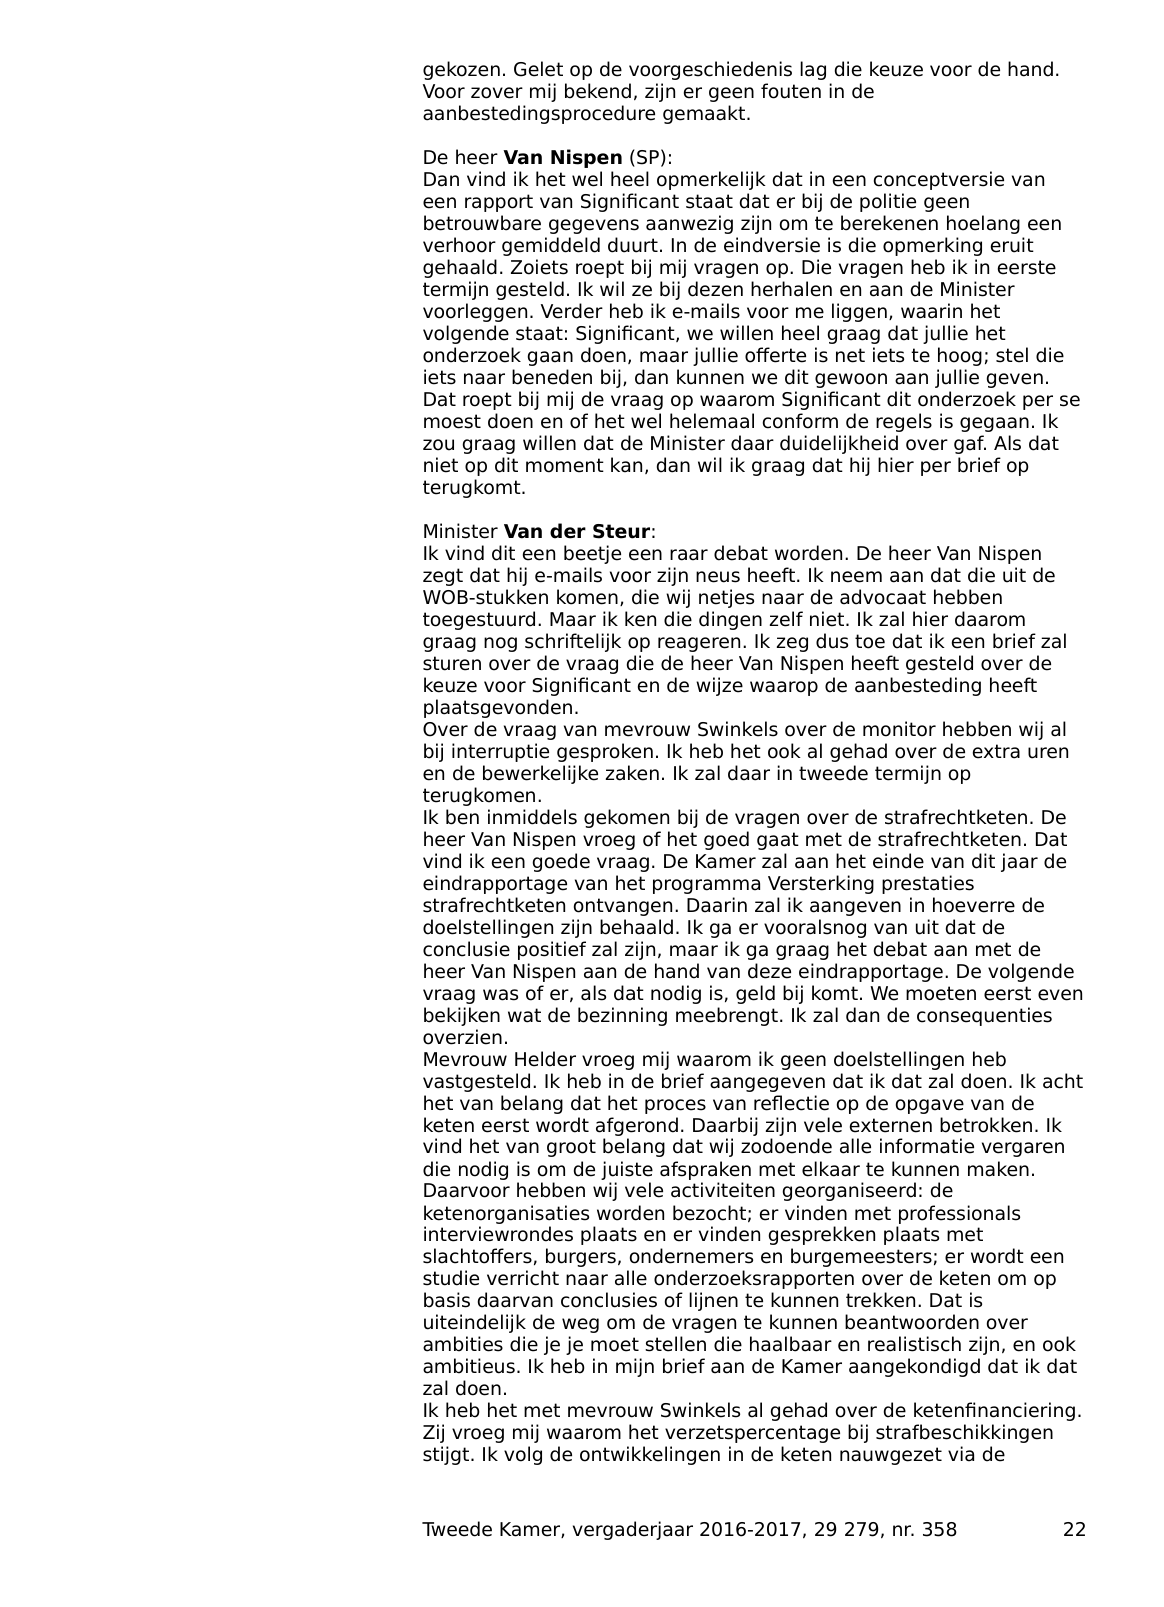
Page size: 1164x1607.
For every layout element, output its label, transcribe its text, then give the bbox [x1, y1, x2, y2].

text Mevrouw Helder vroeg mij waarom ik geen doelstellingen heb vastgesteld. Ik heb in de brief aangegeven dat ik dat zal doen. Ik acht het van belang dat het proces van reflectie op de opgave van de keten eerst wordt afgerond. Daarbij zijn vele externen betrokken. Ik vind het van groot belang dat wij zodoende alle informatie vergaren die nodig is om de juiste afspraken met elkaar te kunnen maken. Daarvoor hebben wij vele activiteiten georganiseerd: de ketenorganisaties worden bezocht; er vinden met professionals interviewrondes plaats en er vinden gesprekken plaats met slachtoffers, burgers, ondernemers en burgemeesters; er wordt een studie verricht naar alle onderzoeksrapporten over de keten om op basis daarvan conclusies of lijnen te kunnen trekken. Dat is uiteindelijk de weg om de vragen te kunnen beantwoorden over ambities die je je moet stellen die haalbaar en realistisch zijn, en ook ambitieus. Ik heb in mijn brief aan de Kamer aangekondigd dat ik dat zal doen. [422, 1048, 1087, 1400]
text gekozen. Gelet op de voorgeschiedenis lag die keuze voor de hand. Voor zover mij bekend, zijn er geen fouten in de aanbestedingsprocedure gemaakt. [422, 59, 1087, 125]
text Ik vind dit een beetje een raar debat worden. De heer Van Nispen zegt dat hij e-mails voor zijn neus heeft. Ik neem aan dat die uit de WOB-stukken komen, die wij netjes naar de advocaat hebben toegestuurd. Maar ik ken die dingen zelf niet. Ik zal hier daarom graag nog schriftelijk op reageren. Ik zeg dus toe dat ik een brief zal sturen over de vraag die de heer Van Nispen heeft gesteld over de keuze voor Significant en de wijze waarop de aanbesteding heeft plaatsgevonden. [422, 543, 1087, 719]
text Ik heb het met mevrouw Swinkels al gehad over de ketenfinanciering. Zij vroeg mij waarom het verzetspercentage bij strafbeschikkingen stijgt. Ik volg de ontwikkelingen in de keten nauwgezet via de [422, 1400, 1087, 1466]
text Minister Van der Steur: [422, 521, 1087, 543]
text Ik ben inmiddels gekomen bij de vragen over de strafrechtketen. De heer Van Nispen vroeg of het goed gaat met de strafrechtketen. Dat vind ik een goede vraag. De Kamer zal aan het einde van dit jaar de eindrapportage van het programma Versterking prestaties strafrechtketen ontvangen. Daarin zal ik aangeven in hoeverre de doelstellingen zijn behaald. Ik ga er vooralsnog van uit dat de conclusie positief zal zijn, maar ik ga graag het debat aan met de heer Van Nispen aan de hand van deze eindrapportage. De volgende vraag was of er, als dat nodig is, geld bij komt. We moeten eerst even bekijken wat de bezinning meebrengt. Ik zal dan de consequenties overzien. [422, 807, 1087, 1048]
text De heer Van Nispen (SP): [422, 147, 1087, 169]
text Dan vind ik het wel heel opmerkelijk dat in een conceptversie van een rapport van Significant staat dat er bij de politie geen betrouwbare gegevens aanwezig zijn om te berekenen hoelang een verhoor gemiddeld duurt. In de eindversie is die opmerking eruit gehaald. Zoiets roept bij mij vragen op. Die vragen heb ik in eerste termijn gesteld. Ik wil ze bij dezen herhalen en aan de Minister voorleggen. Verder heb ik e-mails voor me liggen, waarin het volgende staat: Significant, we willen heel graag dat jullie het onderzoek gaan doen, maar jullie offerte is net iets te hoog; stel die iets naar beneden bij, dan kunnen we dit gewoon aan jullie geven. Dat roept bij mij de vraag op waarom Significant dit onderzoek per se moest doen en of het wel helemaal conform de regels is gegaan. Ik zou graag willen dat de Minister daar duidelijkheid over gaf. Als dat niet op dit moment kan, dan wil ik graag dat hij hier per brief op terugkomt. [422, 169, 1087, 499]
text Over de vraag van mevrouw Swinkels over de monitor hebben wij al bij interruptie gesproken. Ik heb het ook al gehad over de extra uren en de bewerkelijke zaken. Ik zal daar in tweede termijn op terugkomen. [422, 719, 1087, 807]
